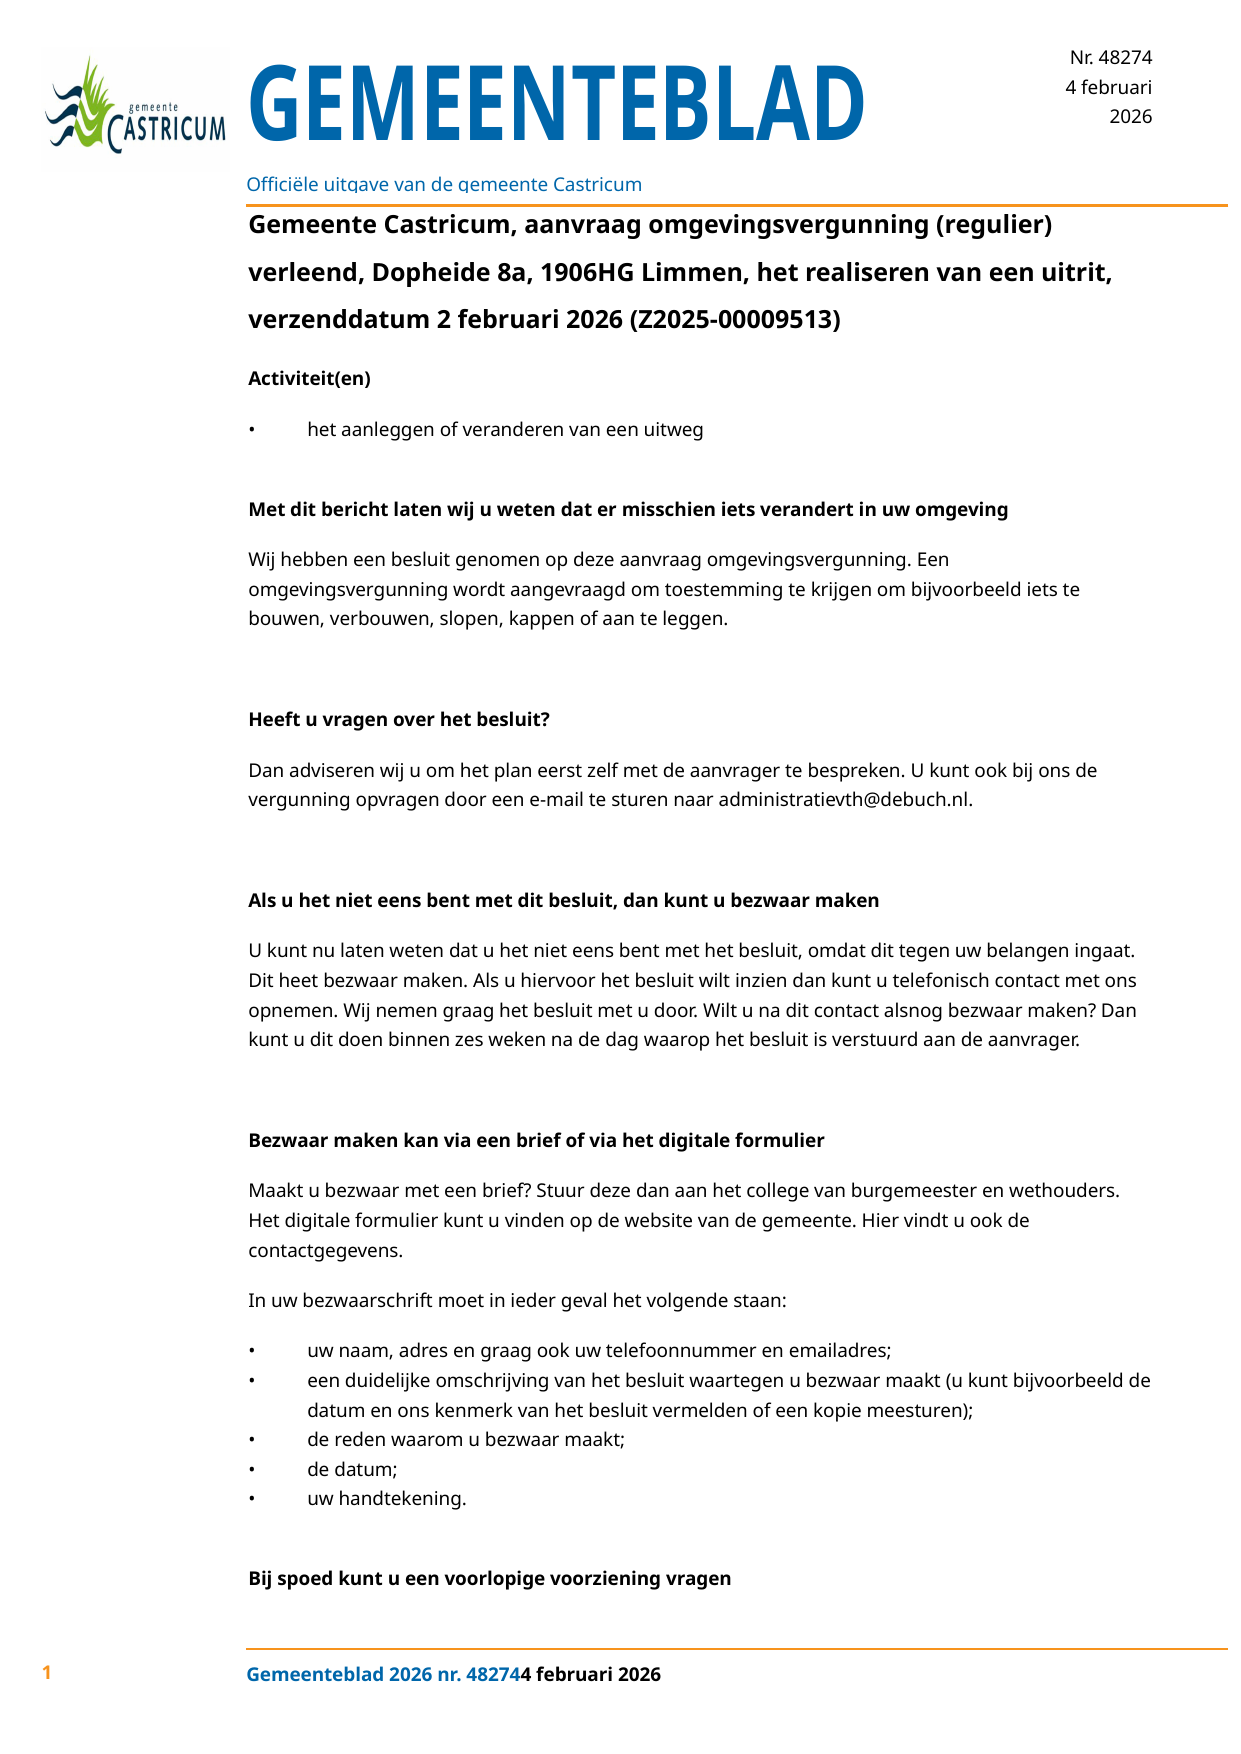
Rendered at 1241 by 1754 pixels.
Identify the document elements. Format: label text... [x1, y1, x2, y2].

text Maakt u bezwaar met een brief? Stuur deze dan aan het college van burgemeester en wethouders. Het digitale formulier kunt u vinden op de website van de gemeente. Hier vindt u ook de contactgegevens. [248, 1178, 1152, 1262]
text Wij hebben een besluit genomen op deze aanvraag omgevingsvergunning. Een omgevingsvergunning wordt aangevraagd om toestemming te krijgen om bijvoorbeeld iets te bouwen, verbouwen, slopen, kappen of aan te leggen. [248, 546, 1152, 631]
list het aanleggen of veranderen van een uitweg [248, 416, 1152, 442]
text Met dit bericht laten wij u weten dat er misschien iets verandert in uw omgeving [248, 496, 1152, 522]
text Activiteit(en) [248, 366, 1152, 391]
list de datum; [248, 1456, 1152, 1482]
list uw handtekening. [248, 1486, 1152, 1511]
text Gemeente Castricum, aanvraag omgevingsvergunning (regulier) verleend, Dopheide 8a, 1906HG Limmen, het realiseren van een uitrit, verzenddatum 2 februari 2026 (Z2025-00009513) [248, 207, 1152, 336]
text Heeft u vragen over het besluit? [248, 706, 1152, 732]
list uw naam, adres en graag ook uw telefoonnummer en emailadres; [248, 1338, 1152, 1363]
text Als u het niet eens bent met dit besluit, dan kunt u bezwaar maken [248, 887, 1152, 913]
picture [41, 47, 231, 172]
list de reden waarom u bezwaar maakt; [248, 1426, 1152, 1452]
text Bezwaar maken kan via een brief of via het digitale formulier [248, 1127, 1152, 1153]
list een duidelijke omschrijving van het besluit waartegen u bezwaar maakt (u kunt bijvoorbeeld de datum en ons kenmerk van het besluit vermelden of een kopie meesturen); [248, 1367, 1152, 1422]
text In uw bezwaarschrift moet in ieder geval het volgende staan: [248, 1287, 1152, 1313]
text Dan adviseren wij u om het plan eerst zelf met de aanvrager te bespreken. U kunt ook bij ons de vergunning opvragen door een e-mail te sturen naar administratievth@debuch.nl. [248, 757, 1152, 812]
text Bij spoed kunt u een voorlopige voorziening vragen [248, 1566, 1152, 1591]
text U kunt nu laten weten dat u het niet eens bent met het besluit, omdat dit tegen uw belangen ingaat. Dit heet bezwaar maken. Als u hiervoor het besluit wilt inzien dan kunt u telefonisch contact met ons opnemen. Wij nemen graag het besluit met u door. Wilt u na dit contact alsnog bezwaar maken? Dan kunt u dit doen binnen zes weken na de dag waarop het besluit is verstuurd aan de aanvrager. [248, 938, 1152, 1052]
